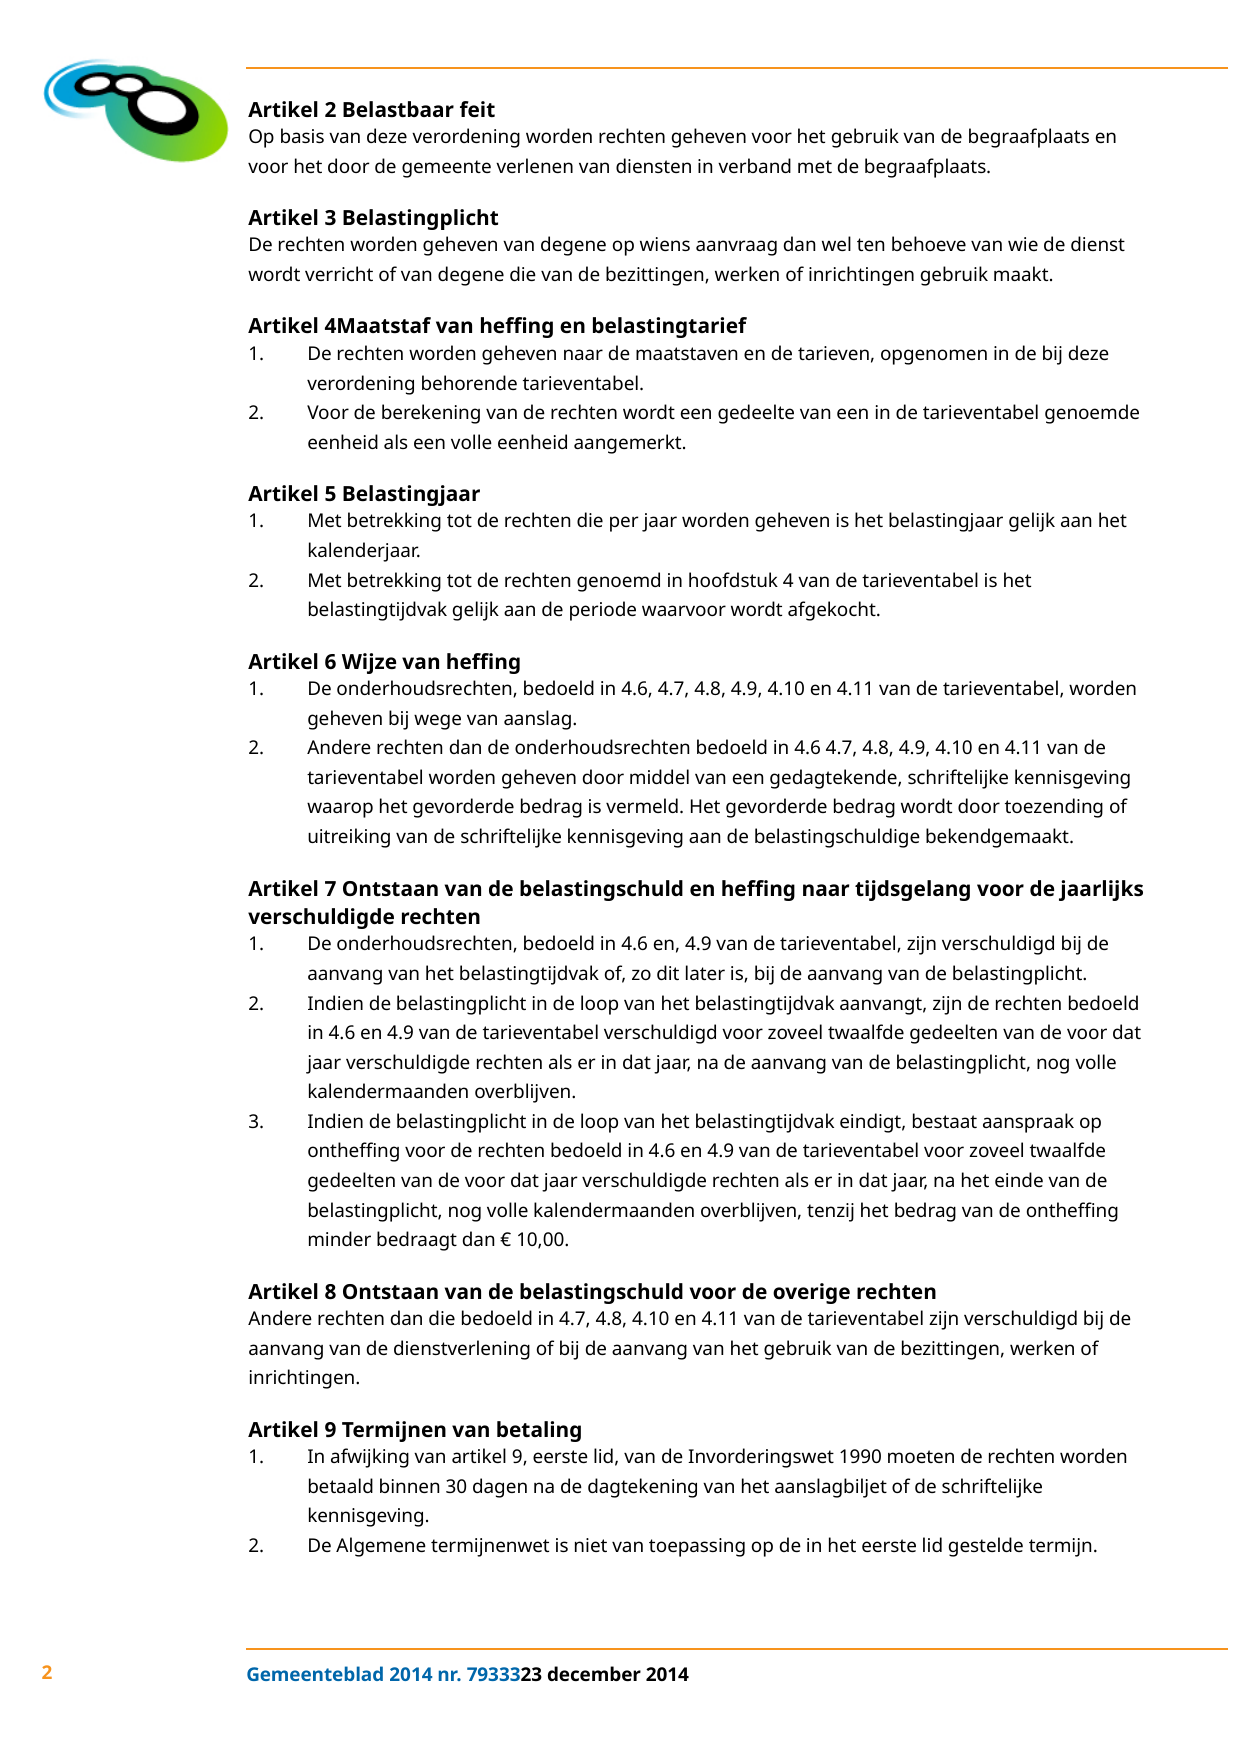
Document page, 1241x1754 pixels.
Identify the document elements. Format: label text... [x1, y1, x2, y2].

list De onderhoudsrechten, bedoeld in 4.6, 4.7, 4.8, 4.9, 4.10 en 4.11 van de tarieventabel, worden geheven bij wege van aanslag. [248, 675, 1152, 731]
text Andere rechten dan die bedoeld in 4.7, 4.8, 4.10 en 4.11 van de tarieventabel zijn verschuldigd bij de aanvang van de dienstverlening of bij de aanvang van het gebruik van de bezittingen, werken of inrichtingen. [248, 1305, 1152, 1390]
text Op basis van deze verordening worden rechten geheven voor het gebruik van de begraafplaats en voor het door de gemeente verlenen van diensten in verband met de begraafplaats. [248, 123, 1152, 178]
text Artikel 6 Wijze van heffing [248, 647, 1152, 675]
list De onderhoudsrechten, bedoeld in 4.6 en, 4.9 van de tarieventabel, zijn verschuldigd bij de aanvang van het belastingtijdvak of, zo dit later is, bij de aanvang van de belastingplicht. [248, 931, 1152, 986]
list Met betrekking tot de rechten die per jaar worden geheven is het belastingjaar gelijk aan het kalenderjaar. [248, 508, 1152, 563]
picture [41, 47, 231, 172]
list Indien de belastingplicht in de loop van het belastingtijdvak aanvangt, zijn de rechten bedoeld in 4.6 en 4.9 van de tarieventabel verschuldigd voor zoveel twaalfde gedeelten van de voor dat jaar verschuldigde rechten als er in dat jaar, na de aanvang van de belastingplicht, nog volle kalendermaanden overblijven. [248, 990, 1152, 1104]
text Artikel 5 Belastingjaar [248, 479, 1152, 508]
list De rechten worden geheven naar de maatstaven en de tarieven, opgenomen in de bij deze verordening behorende tarieventabel. [248, 340, 1152, 395]
list In afwijking van artikel 9, eerste lid, van de Invorderingswet 1990 moeten de rechten worden betaald binnen 30 dagen na de dagtekening van het aanslagbiljet of de schriftelijke kennisgeving. [248, 1443, 1152, 1528]
text De rechten worden geheven van degene op wiens aanvraag dan wel ten behoeve van wie de dienst wordt verricht of van degene die van de bezittingen, werken of inrichtingen gebruik maakt. [248, 232, 1152, 287]
text Artikel 4Maatstaf van heffing en belastingtarief [248, 312, 1152, 340]
text Artikel 8 Ontstaan van de belastingschuld voor de overige rechten [248, 1277, 1152, 1305]
text Artikel 3 Belastingplicht [248, 203, 1152, 232]
list Indien de belastingplicht in de loop van het belastingtijdvak eindigt, bestaat aanspraak op ontheffing voor de rechten bedoeld in 4.6 en 4.9 van de tarieventabel voor zoveel twaalfde gedeelten van de voor dat jaar verschuldigde rechten als er in dat jaar, na het einde van de belastingplicht, nog volle kalendermaanden overblijven, tenzij het bedrag van de ontheffing minder bedraagt dan € 10,00. [248, 1108, 1152, 1252]
text Artikel 7 Ontstaan van de belastingschuld en heffing naar tijdsgelang voor de jaarlijks verschuldigde rechten [248, 874, 1152, 931]
list Voor de berekening van de rechten wordt een gedeelte van een in de tarieventabel genoemde eenheid als een volle eenheid aangemerkt. [248, 399, 1152, 454]
list De Algemene termijnenwet is niet van toepassing op de in het eerste lid gestelde termijn. [248, 1532, 1152, 1558]
text Artikel 2 Belastbaar feit [248, 95, 1152, 123]
list Andere rechten dan de onderhoudsrechten bedoeld in 4.6 4.7, 4.8, 4.9, 4.10 en 4.11 van de tarieventabel worden geheven door middel van een gedagtekende, schriftelijke kennisgeving waarop het gevorderde bedrag is vermeld. Het gevorderde bedrag wordt door toezending of uitreiking van de schriftelijke kennisgeving aan de belastingschuldige bekendgemaakt. [248, 734, 1152, 849]
text Artikel 9 Termijnen van betaling [248, 1415, 1152, 1443]
list Met betrekking tot de rechten genoemd in hoofdstuk 4 van de tarieventabel is het belastingtijdvak gelijk aan de periode waarvoor wordt afgekocht. [248, 567, 1152, 622]
